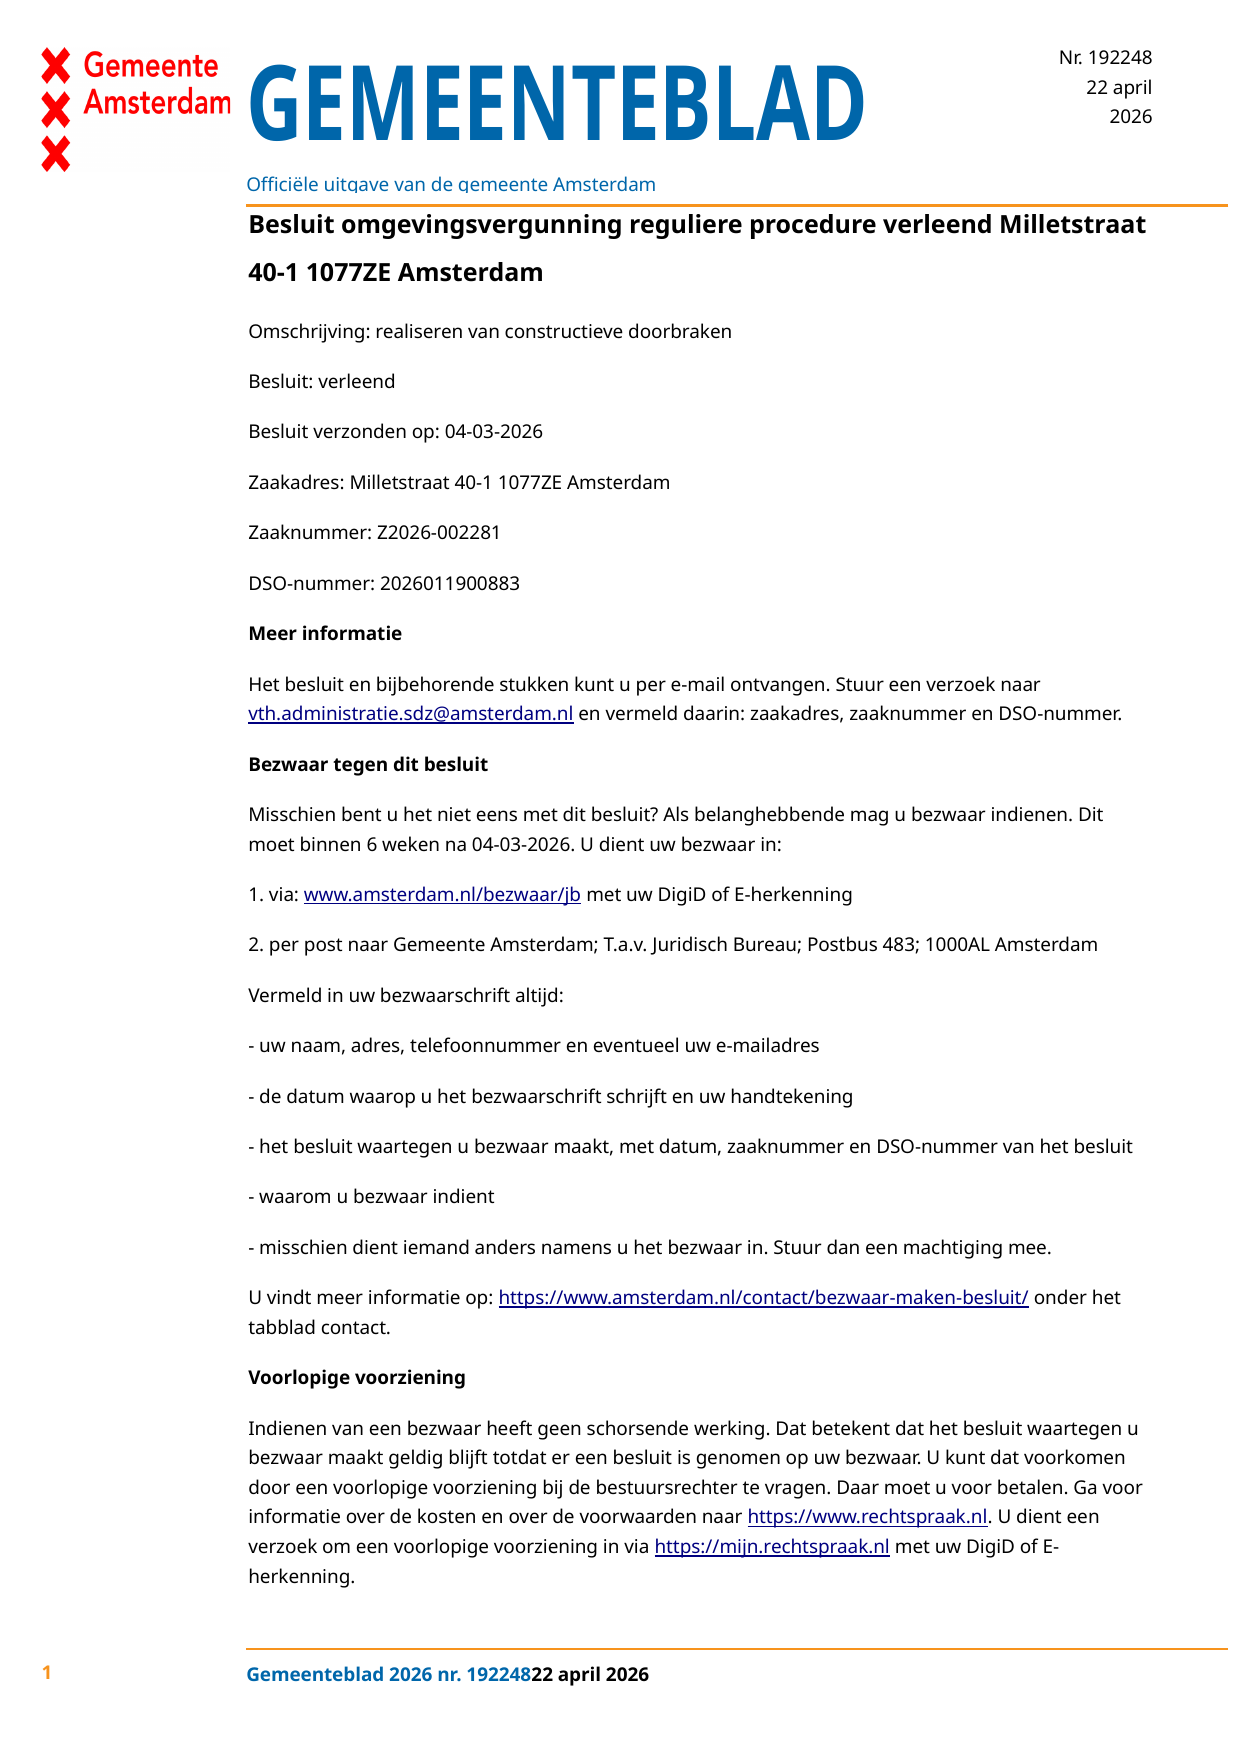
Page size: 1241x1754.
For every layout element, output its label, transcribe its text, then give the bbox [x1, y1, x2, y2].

text U vindt meer informatie op: https://www.amsterdam.nl/contact/bezwaar-maken-besluit/ onder het tabblad contact. [248, 1284, 1152, 1340]
text Zaaknummer: Z2026-002281 [248, 519, 1152, 545]
text 1. via: www.amsterdam.nl/bezwaar/jb met uw DigiD of E-herkenning [248, 881, 1152, 907]
text Meer informatie [248, 620, 1152, 646]
text - misschien dient iemand anders namens u het bezwaar in. Stuur dan een machtiging mee. [248, 1234, 1152, 1260]
text Vermeld in uw bezwaarschrift altijd: [248, 982, 1152, 1008]
text Indienen van een bezwaar heeft geen schorsende werking. Dat betekent dat het besluit waartegen u bezwaar maakt geldig blijft totdat er een besluit is genomen op uw bezwaar. U kunt dat voorkomen door een voorlopige voorziening bij de bestuursrechter te vragen. Daar moet u voor betalen. Ga voor informatie over de kosten en over de voorwaarden naar https://www.rechtspraak.nl. U dient een verzoek om een voorlopige voorziening in via https://mijn.rechtspraak.nl met uw DigiD of E-herkenning. [248, 1415, 1152, 1589]
text - de datum waarop u het bezwaarschrift schrijft en uw handtekening [248, 1083, 1152, 1109]
text Besluit verzonden op: 04-03-2026 [248, 419, 1152, 444]
text Het besluit en bijbehorende stukken kunt u per e-mail ontvangen. Stuur een verzoek naar vth.administratie.sdz@amsterdam.nl en vermeld daarin: zaakadres, zaaknummer en DSO-nummer. [248, 671, 1152, 726]
text Zaakadres: Milletstraat 40-1 1077ZE Amsterdam [248, 469, 1152, 495]
picture [41, 47, 231, 172]
text Misschien bent u het niet eens met dit besluit? Als belanghebbende mag u bezwaar indienen. Dit moet binnen 6 weken na 04-03-2026. U dient uw bezwaar in: [248, 801, 1152, 857]
text Besluit omgevingsvergunning reguliere procedure verleend Milletstraat 40-1 1077ZE Amsterdam [248, 207, 1152, 288]
text Besluit: verleend [248, 368, 1152, 394]
text DSO-nummer: 2026011900883 [248, 570, 1152, 596]
text Bezwaar tegen dit besluit [248, 751, 1152, 777]
text - uw naam, adres, telefoonnummer en eventueel uw e-mailadres [248, 1032, 1152, 1058]
text Voorlopige voorziening [248, 1364, 1152, 1390]
text Omschrijving: realiseren van constructieve doorbraken [248, 318, 1152, 344]
text 2. per post naar Gemeente Amsterdam; T.a.v. Juridisch Bureau; Postbus 483; 1000AL Amsterdam [248, 932, 1152, 957]
text - waarom u bezwaar indient [248, 1184, 1152, 1209]
text - het besluit waartegen u bezwaar maakt, met datum, zaaknummer en DSO-nummer van het besluit [248, 1133, 1152, 1159]
